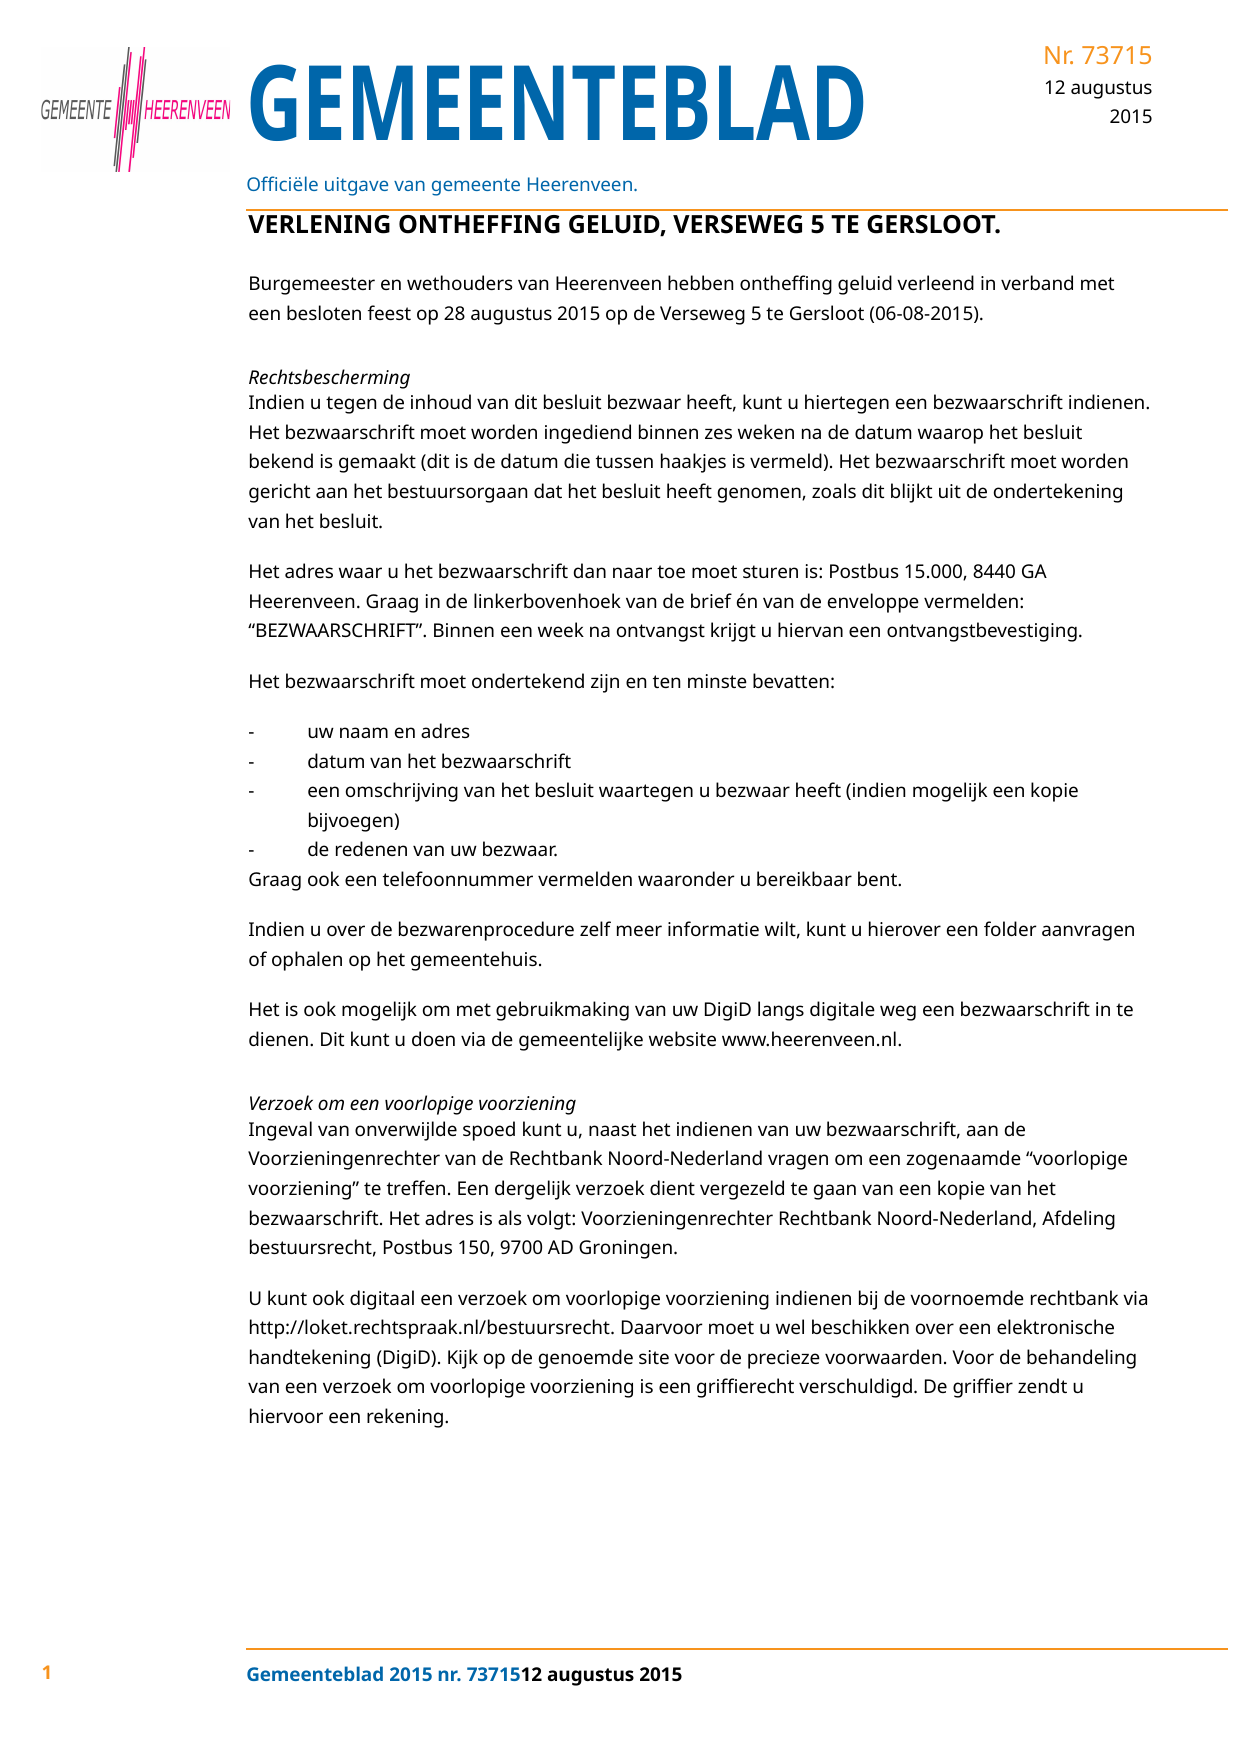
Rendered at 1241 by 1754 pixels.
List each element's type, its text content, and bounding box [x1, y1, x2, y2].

text Het is ook mogelijk om met gebruikmaking van uw DigiD langs digitale weg een bezwaarschrift in te dienen. Dit kunt u doen via de gemeentelijke website www.heerenveen.nl. [248, 997, 1152, 1052]
text Indien u over de bezwarenprocedure zelf meer informatie wilt, kunt u hierover een folder aanvragen of ophalen op het gemeentehuis. [248, 917, 1152, 972]
text VERLENING ONTHEFFING GELUID, VERSEWEG 5 TE GERSLOOT. [248, 211, 1152, 241]
list de redenen van uw bezwaar. [248, 837, 1152, 862]
list uw naam en adres [248, 718, 1152, 744]
picture [41, 47, 231, 172]
text U kunt ook digitaal een verzoek om voorlopige voorziening indienen bij de voornoemde rechtbank via http://loket.rechtspraak.nl/bestuursrecht. Daarvoor moet u wel beschikken over een elektronische handtekening (DigiD). Kijk op de genoemde site voor de precieze voorwaarden. Voor de behandeling van een verzoek om voorlopige voorziening is een griffierecht verschuldigd. De griffier zendt u hiervoor een rekening. [248, 1285, 1152, 1429]
text Indien u tegen de inhoud van dit besluit bezwaar heeft, kunt u hiertegen een bezwaarschrift indienen. Het bezwaarschrift moet worden ingediend binnen zes weken na de datum waarop het besluit bekend is gemaakt (dit is de datum die tussen haakjes is vermeld). Het bezwaarschrift moet worden gericht aan het bestuursorgaan dat het besluit heeft genomen, zoals dit blijkt uit de ondertekening van het besluit. [248, 389, 1152, 534]
list een omschrijving van het besluit waartegen u bezwaar heeft (indien mogelijk een kopie bijvoegen) [248, 777, 1152, 833]
text Rechtsbescherming [248, 364, 1152, 389]
text Het adres waar u het bezwaarschrift dan naar toe moet sturen is: Postbus 15.000, 8440 GA Heerenveen. Graag in de linkerbovenhoek van de brief én van de enveloppe vermelden: “BEZWAARSCHRIFT”. Binnen een week na ontvangst krijgt u hiervan een ontvangstbevestiging. [248, 558, 1152, 643]
list datum van het bezwaarschrift [248, 748, 1152, 774]
text Burgemeester en wethouders van Heerenveen hebben ontheffing geluid verleend in verband met een besloten feest op 28 augustus 2015 op de Verseweg 5 te Gersloot (06-08-2015). [248, 270, 1152, 326]
text Graag ook een telefoonnummer vermelden waaronder u bereikbaar bent. [248, 866, 1152, 892]
text Ingeval van onverwijlde spoed kunt u, naast het indienen van uw bezwaarschrift, aan de Voorzieningenrechter van de Rechtbank Noord-Nederland vragen om een zogenaamde “voorlopige voorziening” te treffen. Een dergelijk verzoek dient vergezeld te gaan van een kopie van het bezwaarschrift. Het adres is als volgt: Voorzieningenrechter Rechtbank Noord-Nederland, Afdeling bestuursrecht, Postbus 150, 9700 AD Groningen. [248, 1116, 1152, 1260]
text Verzoek om een voorlopige voorziening [248, 1090, 1152, 1116]
text Het bezwaarschrift moet ondertekend zijn en ten minste bevatten: [248, 668, 1152, 694]
